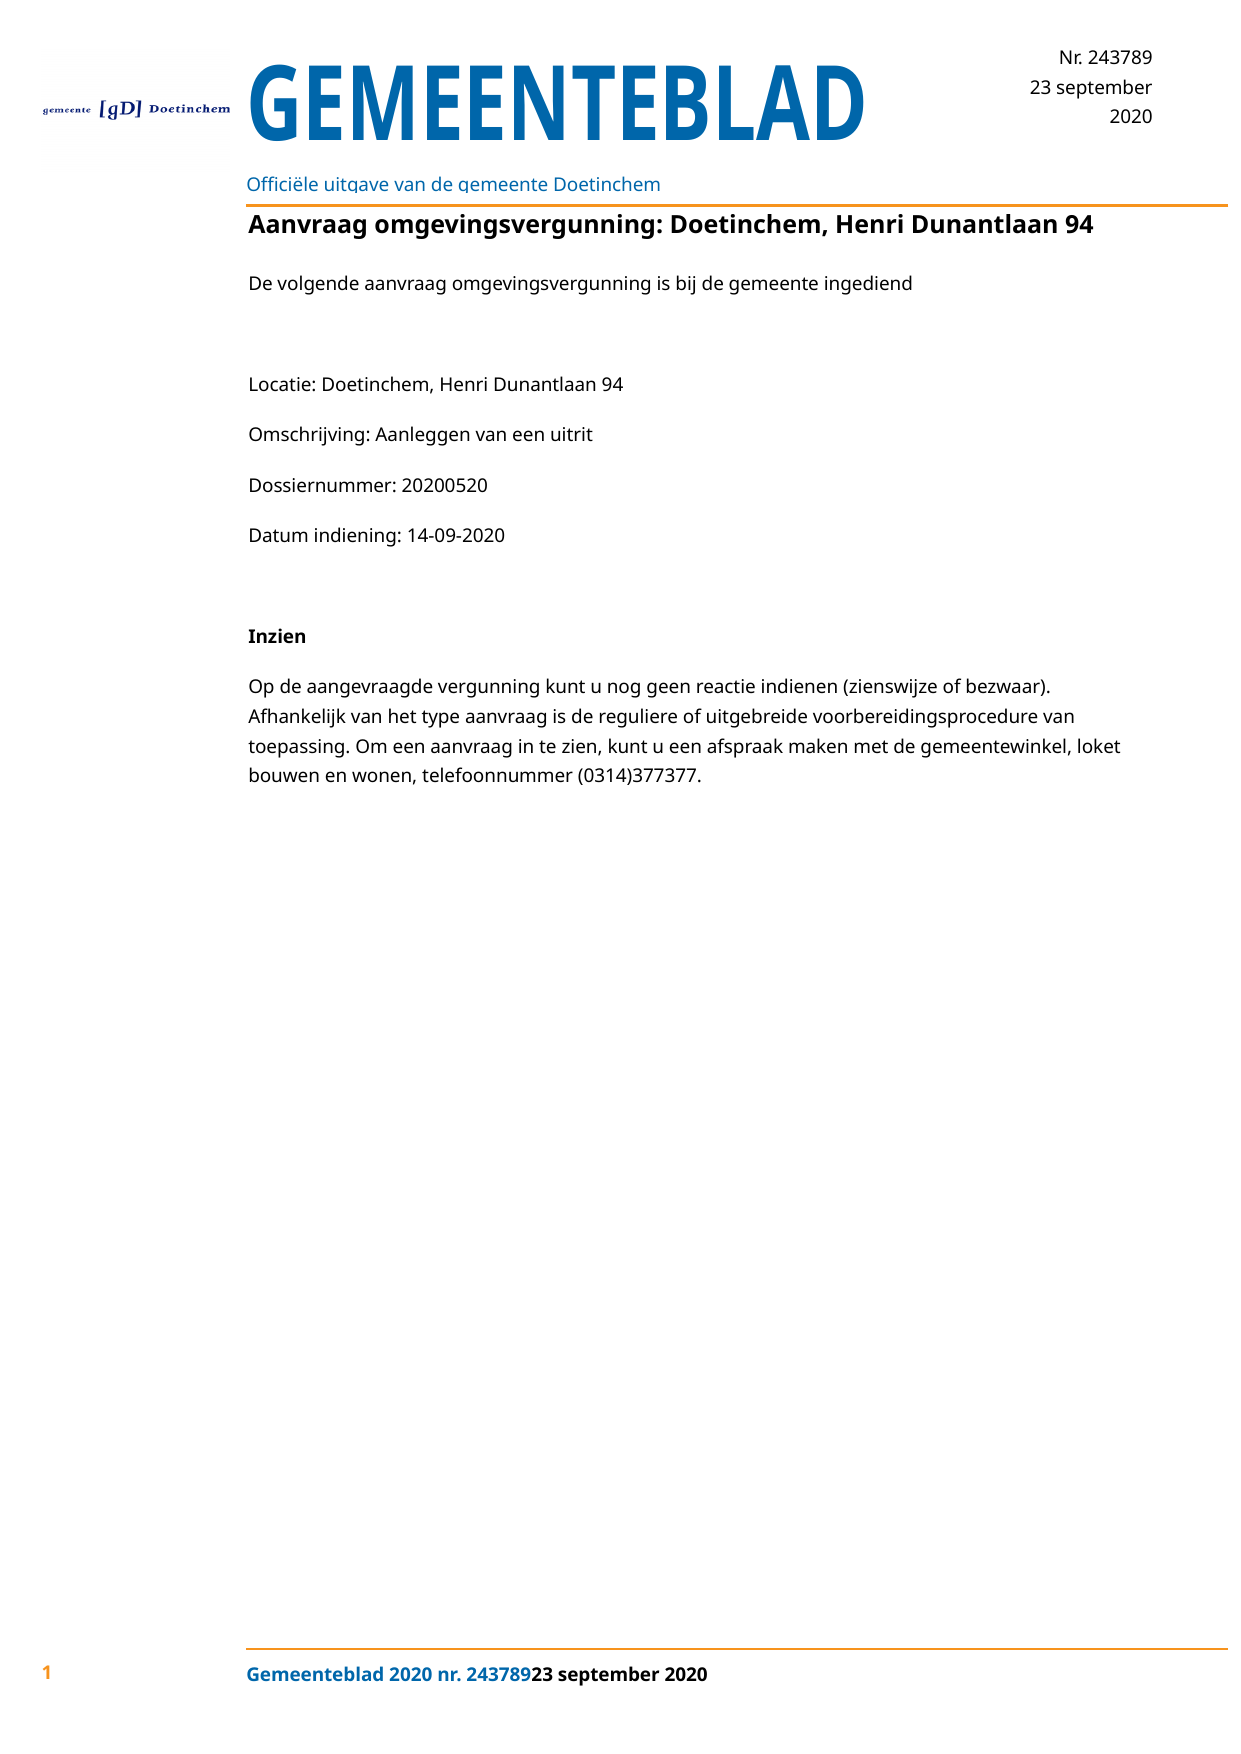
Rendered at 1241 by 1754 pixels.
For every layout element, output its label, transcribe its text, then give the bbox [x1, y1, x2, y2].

text De volgende aanvraag omgevingsvergunning is bij de gemeente ingediend [248, 270, 1152, 296]
text Aanvraag omgevingsvergunning: Doetinchem, Henri Dunantlaan 94 [248, 207, 1152, 241]
text Op de aangevraagde vergunning kunt u nog geen reactie indienen (zienswijze of bezwaar). Afhankelijk van het type aanvraag is de reguliere of uitgebreide voorbereidingsprocedure van toepassing. Om een aanvraag in te zien, kunt u een afspraak maken met de gemeentewinkel, loket bouwen en wonen, telefoonnummer (0314)377377. [248, 674, 1152, 788]
text Omschrijving: Aanleggen van een uitrit [248, 422, 1152, 447]
text Datum indiening: 14-09-2020 [248, 522, 1152, 548]
text Inzien [248, 623, 1152, 649]
text Dossiernummer: 20200520 [248, 472, 1152, 498]
text Locatie: Doetinchem, Henri Dunantlaan 94 [248, 371, 1152, 397]
picture [41, 47, 231, 172]
